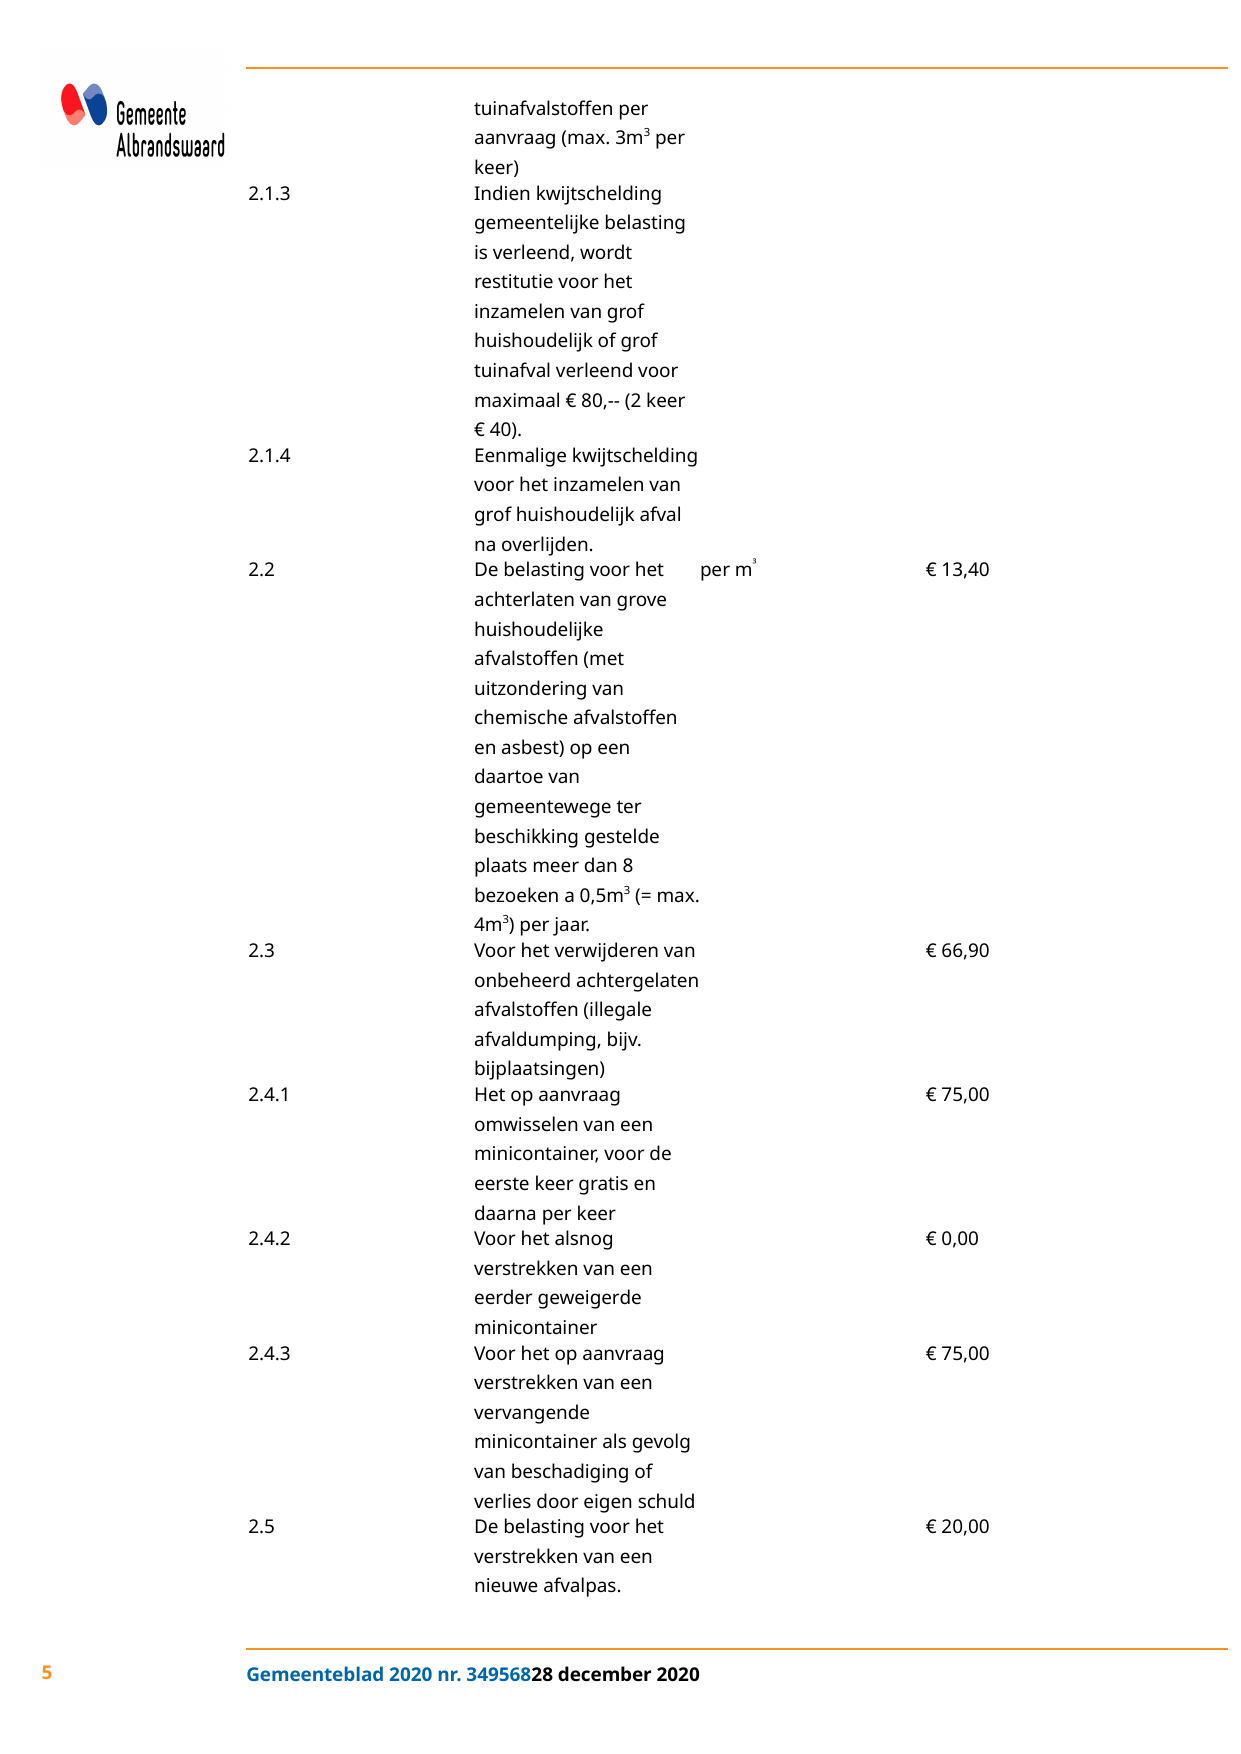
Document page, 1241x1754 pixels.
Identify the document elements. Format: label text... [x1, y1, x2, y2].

table_cell € 20,00 [926, 1514, 1152, 1598]
table_cell [700, 1514, 926, 1598]
table_cell 2.4.3 [248, 1340, 474, 1513]
table_cell [700, 95, 926, 180]
table_cell [700, 1340, 926, 1513]
table_cell € 0,00 [926, 1225, 1152, 1340]
table_cell [700, 442, 926, 557]
table_cell 2.4.1 [248, 1081, 474, 1225]
table_cell 2.4.2 [248, 1225, 474, 1340]
table_cell [700, 1225, 926, 1340]
table_cell 2.2 [248, 557, 474, 937]
table_cell € 66,90 [926, 937, 1152, 1081]
table_cell [926, 180, 1152, 442]
table_cell [926, 95, 1152, 180]
table_cell De belasting voor het verstrekken van een nieuwe afvalpas. [474, 1514, 700, 1598]
table_cell € 75,00 [926, 1081, 1152, 1225]
table_cell 2.1.4 [248, 442, 474, 557]
table_cell [700, 937, 926, 1081]
table_cell Het op aanvraag omwisselen van een minicontainer, voor de eerste keer gratis en daarna per keer [474, 1081, 700, 1225]
table_cell [700, 1081, 926, 1225]
table_cell tuinafvalstoffen per aanvraag (max. 3m3 per keer) [474, 95, 700, 180]
table_cell per m³ [700, 557, 926, 937]
table_cell [926, 442, 1152, 557]
table_cell 2.1.3 [248, 180, 474, 442]
table_cell € 75,00 [926, 1340, 1152, 1513]
table_cell Voor het verwijderen van onbeheerd achtergelaten afvalstoffen (illegale afvaldumping, bijv. bijplaatsingen) [474, 937, 700, 1081]
picture [41, 47, 231, 172]
table_cell Voor het alsnog verstrekken van een eerder geweigerde minicontainer [474, 1225, 700, 1340]
table_cell [248, 95, 474, 180]
table_cell Voor het op aanvraag verstrekken van een vervangende minicontainer als gevolg van beschadiging of verlies door eigen schuld [474, 1340, 700, 1513]
table_cell De belasting voor het achterlaten van grove huishoudelijke afvalstoffen (met uitzondering van chemische afvalstoffen en asbest) op een daartoe van gemeentewege ter beschikking gestelde plaats meer dan 8 bezoeken a 0,5m3 (= max. 4m3) per jaar. [474, 557, 700, 937]
table_cell Indien kwijtschelding gemeentelijke belasting is verleend, wordt restitutie voor het inzamelen van grof huishoudelijk of grof tuinafval verleend voor maximaal € 80,-- (2 keer € 40). [474, 180, 700, 442]
table_cell 2.3 [248, 937, 474, 1081]
table_cell [700, 180, 926, 442]
table_cell € 13,40 [926, 557, 1152, 937]
table_cell Eenmalige kwijtschelding voor het inzamelen van grof huishoudelijk afval na overlijden. [474, 442, 700, 557]
table_cell 2.5 [248, 1514, 474, 1598]
